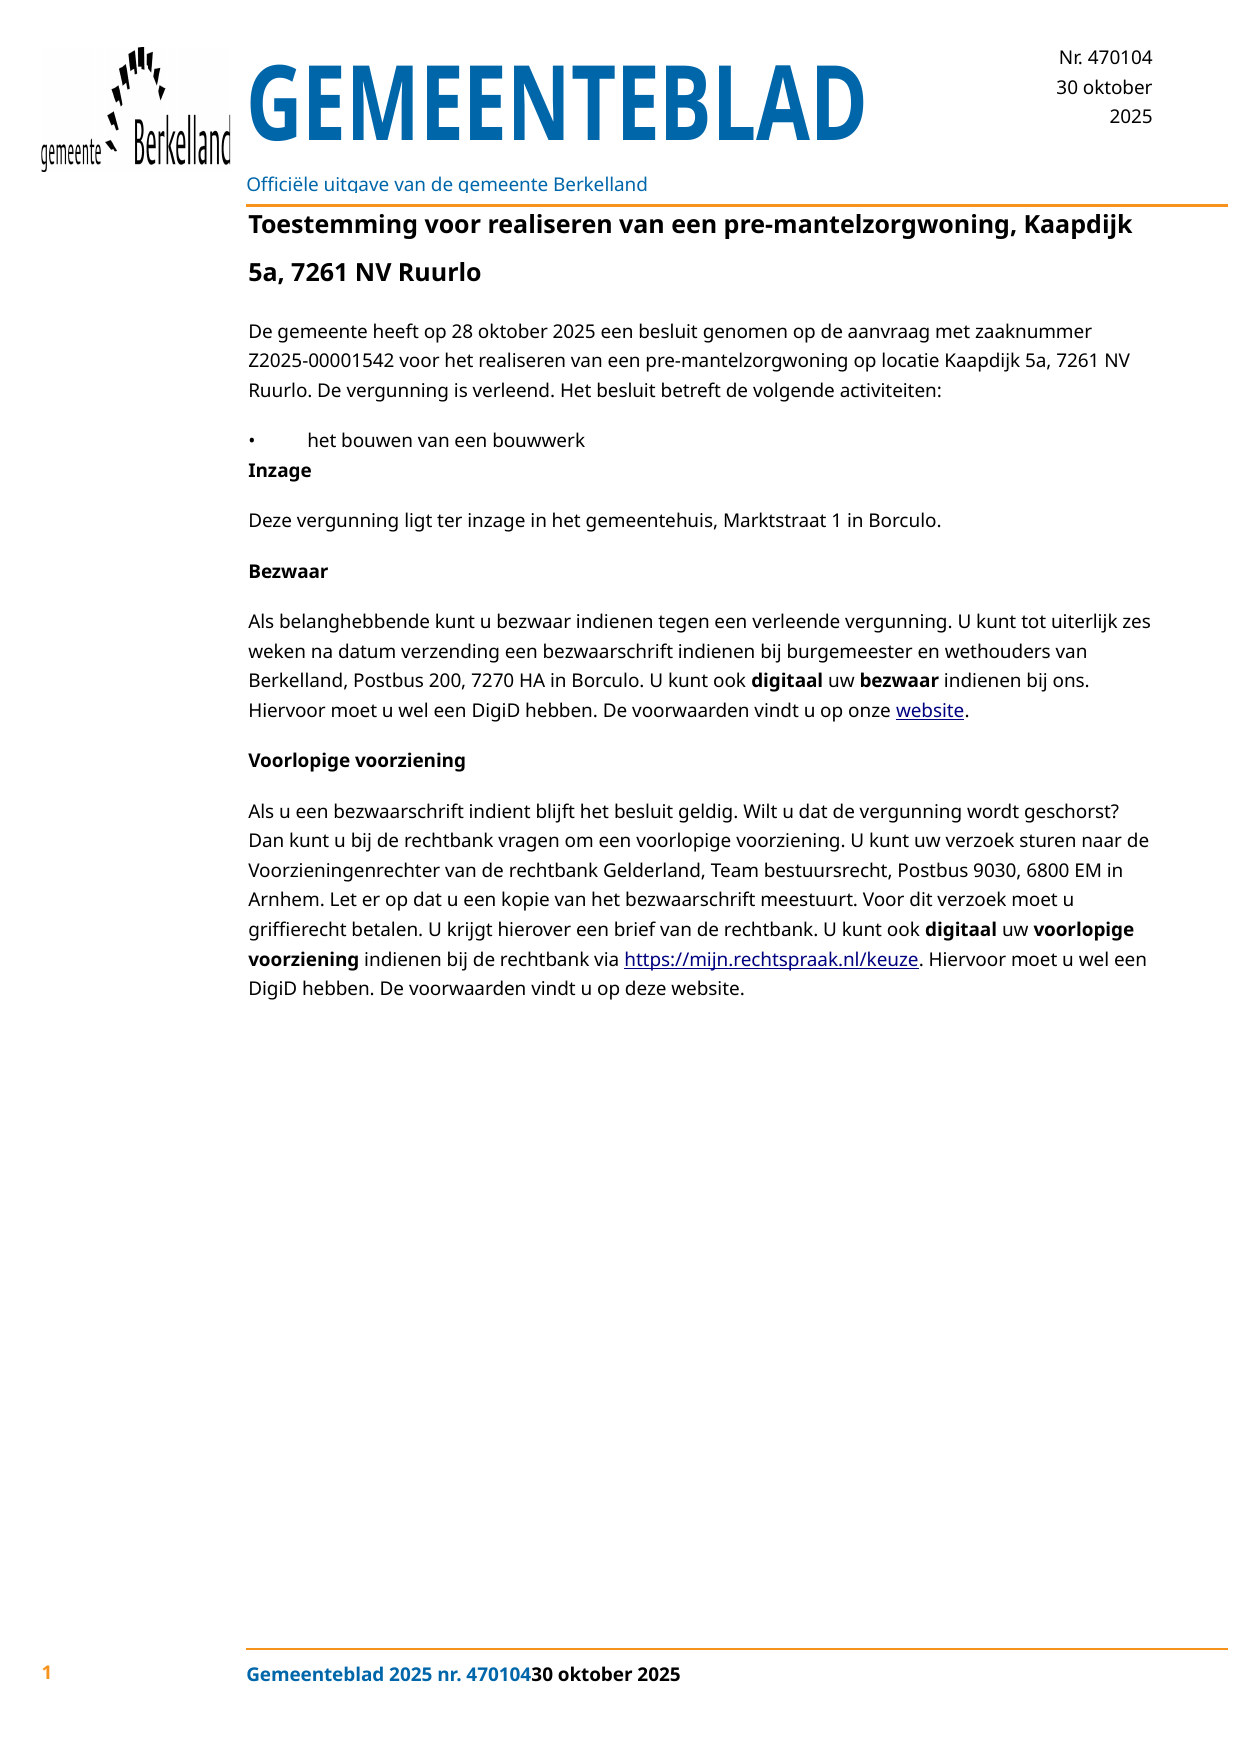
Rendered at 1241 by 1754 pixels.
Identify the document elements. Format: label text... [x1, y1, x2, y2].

text Deze vergunning ligt ter inzage in het gemeentehuis, Marktstraat 1 in Borculo. [248, 507, 1152, 533]
picture [41, 47, 231, 172]
text Als u een bezwaarschrift indient blijft het besluit geldig. Wilt u dat de vergunning wordt geschorst? Dan kunt u bij de rechtbank vragen om een voorlopige voorziening. U kunt uw verzoek sturen naar de Voorzieningenrechter van de rechtbank Gelderland, Team bestuursrecht, Postbus 9030, 6800 EM in Arnhem. Let er op dat u een kopie van het bezwaarschrift meestuurt. Voor dit verzoek moet u griffierecht betalen. U krijgt hierover een brief van de rechtbank. U kunt ook digitaal uw voorlopige voorziening indienen bij de rechtbank via https://mijn.rechtspraak.nl/keuze. Hiervoor moet u wel een DigiD hebben. De voorwaarden vindt u op deze website. [248, 798, 1152, 1001]
text Toestemming voor realiseren van een pre-mantelzorgwoning, Kaapdijk 5a, 7261 NV Ruurlo [248, 207, 1152, 288]
text Bezwaar [248, 558, 1152, 584]
text De gemeente heeft op 28 oktober 2025 een besluit genomen op de aanvraag met zaaknummer Z2025-00001542 voor het realiseren van een pre-mantelzorgwoning op locatie Kaapdijk 5a, 7261 NV Ruurlo. De vergunning is verleend. Het besluit betreft de volgende activiteiten: [248, 318, 1152, 403]
text Als belanghebbende kunt u bezwaar indienen tegen een verleende vergunning. U kunt tot uiterlijk zes weken na datum verzending een bezwaarschrift indienen bij burgemeester en wethouders van Berkelland, Postbus 200, 7270 HA in Borculo. U kunt ook digitaal uw bezwaar indienen bij ons. Hiervoor moet u wel een DigiD hebben. De voorwaarden vindt u op onze website. [248, 608, 1152, 723]
text Voorlopige voorziening [248, 747, 1152, 773]
text Inzage [248, 457, 1152, 483]
list het bouwen van een bouwwerk [248, 427, 1152, 453]
